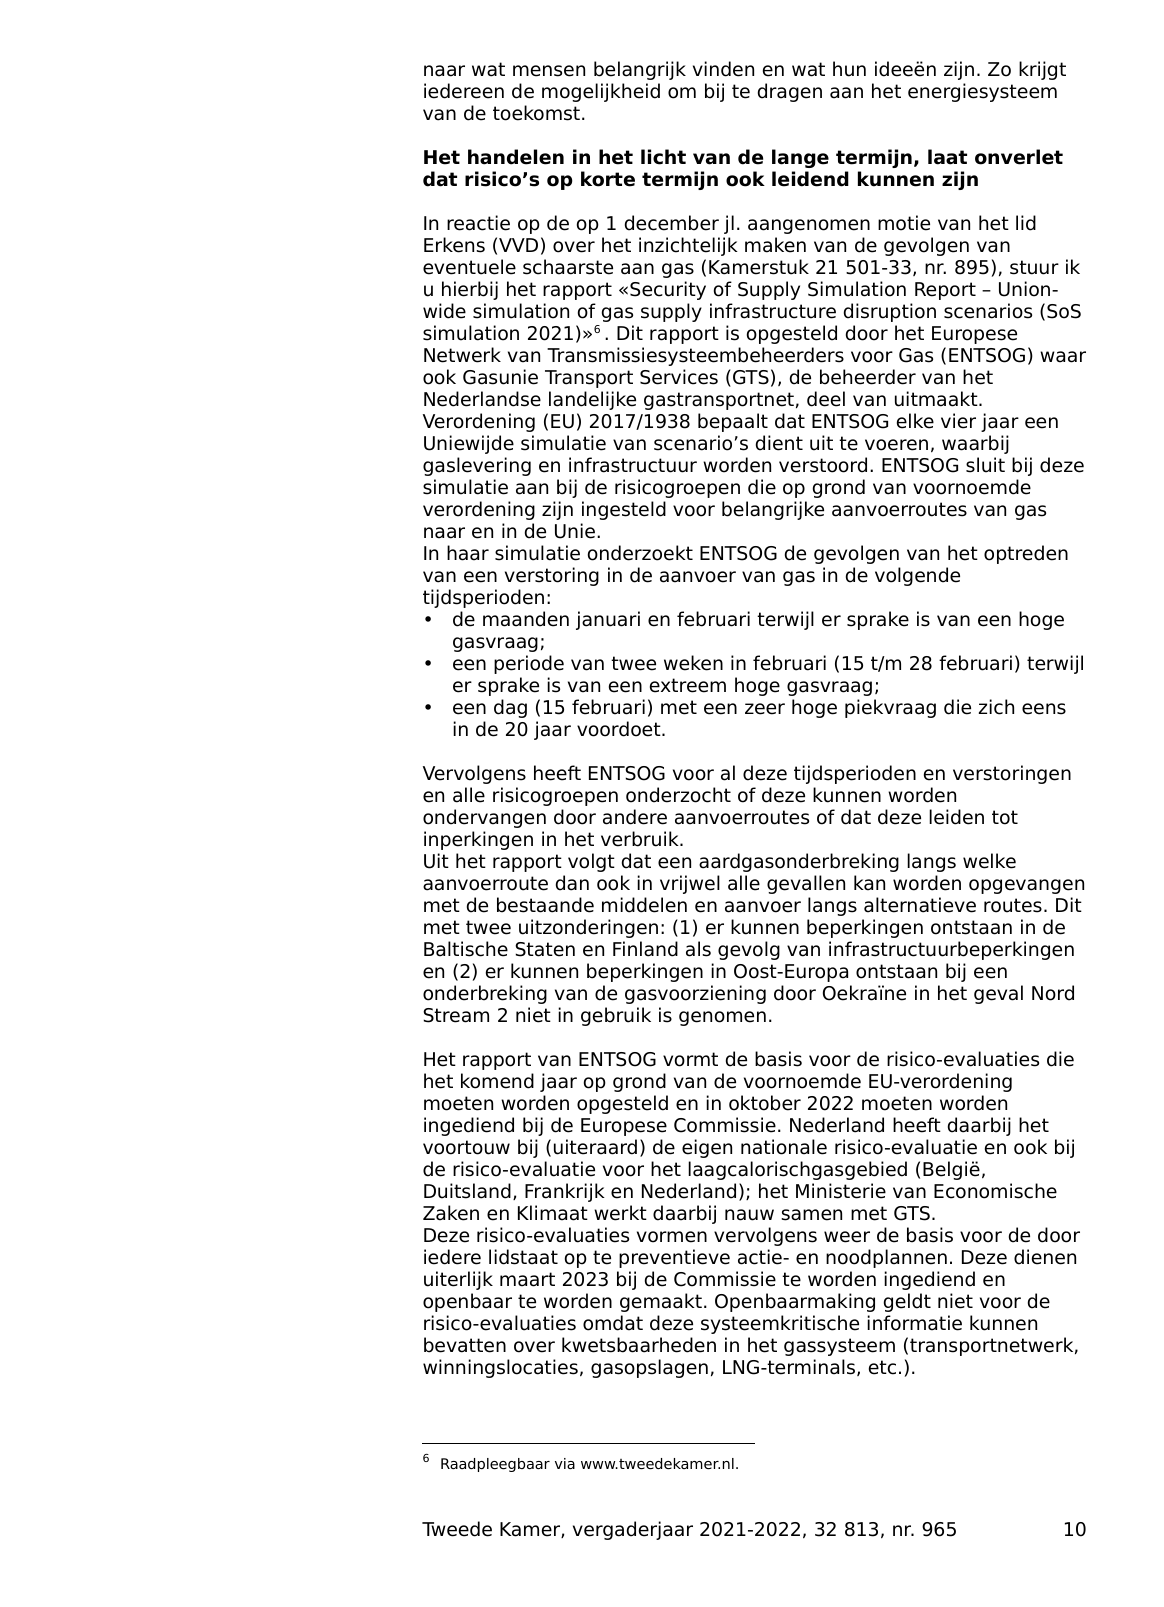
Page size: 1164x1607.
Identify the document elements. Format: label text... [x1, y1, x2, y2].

text Het rapport van ENTSOG vormt de basis voor de risico-evaluaties die het komend jaar op grond van de voornoemde EU-verordening moeten worden opgesteld en in oktober 2022 moeten worden ingediend bij de Europese Commissie. Nederland heeft daarbij het voortouw bij (uiteraard) de eigen nationale risico-evaluatie en ook bij de risico-evaluatie voor het laagcalorischgasgebied (België, Duitsland, Frankrijk en Nederland); het Ministerie van Economische Zaken en Klimaat werkt daarbij nauw samen met GTS. [422, 1049, 1087, 1225]
text • de maanden januari en februari terwijl er sprake is van een hoge gasvraag; [422, 609, 1087, 653]
text • een dag (15 februari) met een zeer hoge piekvraag die zich eens in de 20 jaar voordoet. [422, 697, 1087, 741]
text Raadpleegbaar via www.tweedekamer.nl. [422, 1452, 1087, 1474]
text In haar simulatie onderzoekt ENTSOG de gevolgen van het optreden van een verstoring in de aanvoer van gas in de volgende tijdsperioden: [422, 543, 1087, 609]
text Verordening (EU) 2017/1938 bepaalt dat ENTSOG elke vier jaar een Uniewijde simulatie van scenario’s dient uit te voeren, waarbij gaslevering en infrastructuur worden verstoord. ENTSOG sluit bij deze simulatie aan bij de risicogroepen die op grond van voornoemde verordening zijn ingesteld voor belangrijke aanvoerroutes van gas naar en in de Unie. [422, 411, 1087, 543]
text In reactie op de op 1 december jl. aangenomen motie van het lid Erkens (VVD) over het inzichtelijk maken van de gevolgen van eventuele schaarste aan gas (Kamerstuk 21 501-33, nr. 895), stuur ik u hierbij het rapport «Security of Supply Simulation Report – Union-wide simulation of gas supply infrastructure disruption scenarios (SoS simulation 2021)». Dit rapport is opgesteld door het Europese Netwerk van Transmissiesysteembeheerders voor Gas (ENTSOG) waar ook Gasunie Transport Services (GTS), de beheerder van het Nederlandse landelijke gastransportnet, deel van uitmaakt. [422, 213, 1087, 411]
text Vervolgens heeft ENTSOG voor al deze tijdsperioden en verstoringen en alle risicogroepen onderzocht of deze kunnen worden ondervangen door andere aanvoerroutes of dat deze leiden tot inperkingen in het verbruik. [422, 763, 1087, 851]
text Deze risico-evaluaties vormen vervolgens weer de basis voor de door iedere lidstaat op te preventieve actie- en noodplannen. Deze dienen uiterlijk maart 2023 bij de Commissie te worden ingediend en openbaar te worden gemaakt. Openbaarmaking geldt niet voor de risico-evaluaties omdat deze systeemkritische informatie kunnen bevatten over kwetsbaarheden in het gassysteem (transportnetwerk, winningslocaties, gasopslagen, LNG-terminals, etc.). [422, 1225, 1087, 1379]
text Uit het rapport volgt dat een aardgasonderbreking langs welke aanvoerroute dan ook in vrijwel alle gevallen kan worden opgevangen met de bestaande middelen en aanvoer langs alternatieve routes. Dit met twee uitzonderingen: (1) er kunnen beperkingen ontstaan in de Baltische Staten en Finland als gevolg van infrastructuurbeperkingen en (2) er kunnen beperkingen in Oost-Europa ontstaan bij een onderbreking van de gasvoorziening door Oekraïne in het geval Nord Stream 2 niet in gebruik is genomen. [422, 851, 1087, 1027]
subtitle Het handelen in het licht van de lange termijn, laat onverlet dat risico’s op korte termijn ook leidend kunnen zijn [422, 147, 1087, 191]
text • een periode van twee weken in februari (15 t/m 28 februari) terwijl er sprake is van een extreem hoge gasvraag; [422, 653, 1087, 697]
text naar wat mensen belangrijk vinden en wat hun ideeën zijn. Zo krijgt iedereen de mogelijkheid om bij te dragen aan het energiesysteem van de toekomst. [422, 59, 1087, 125]
